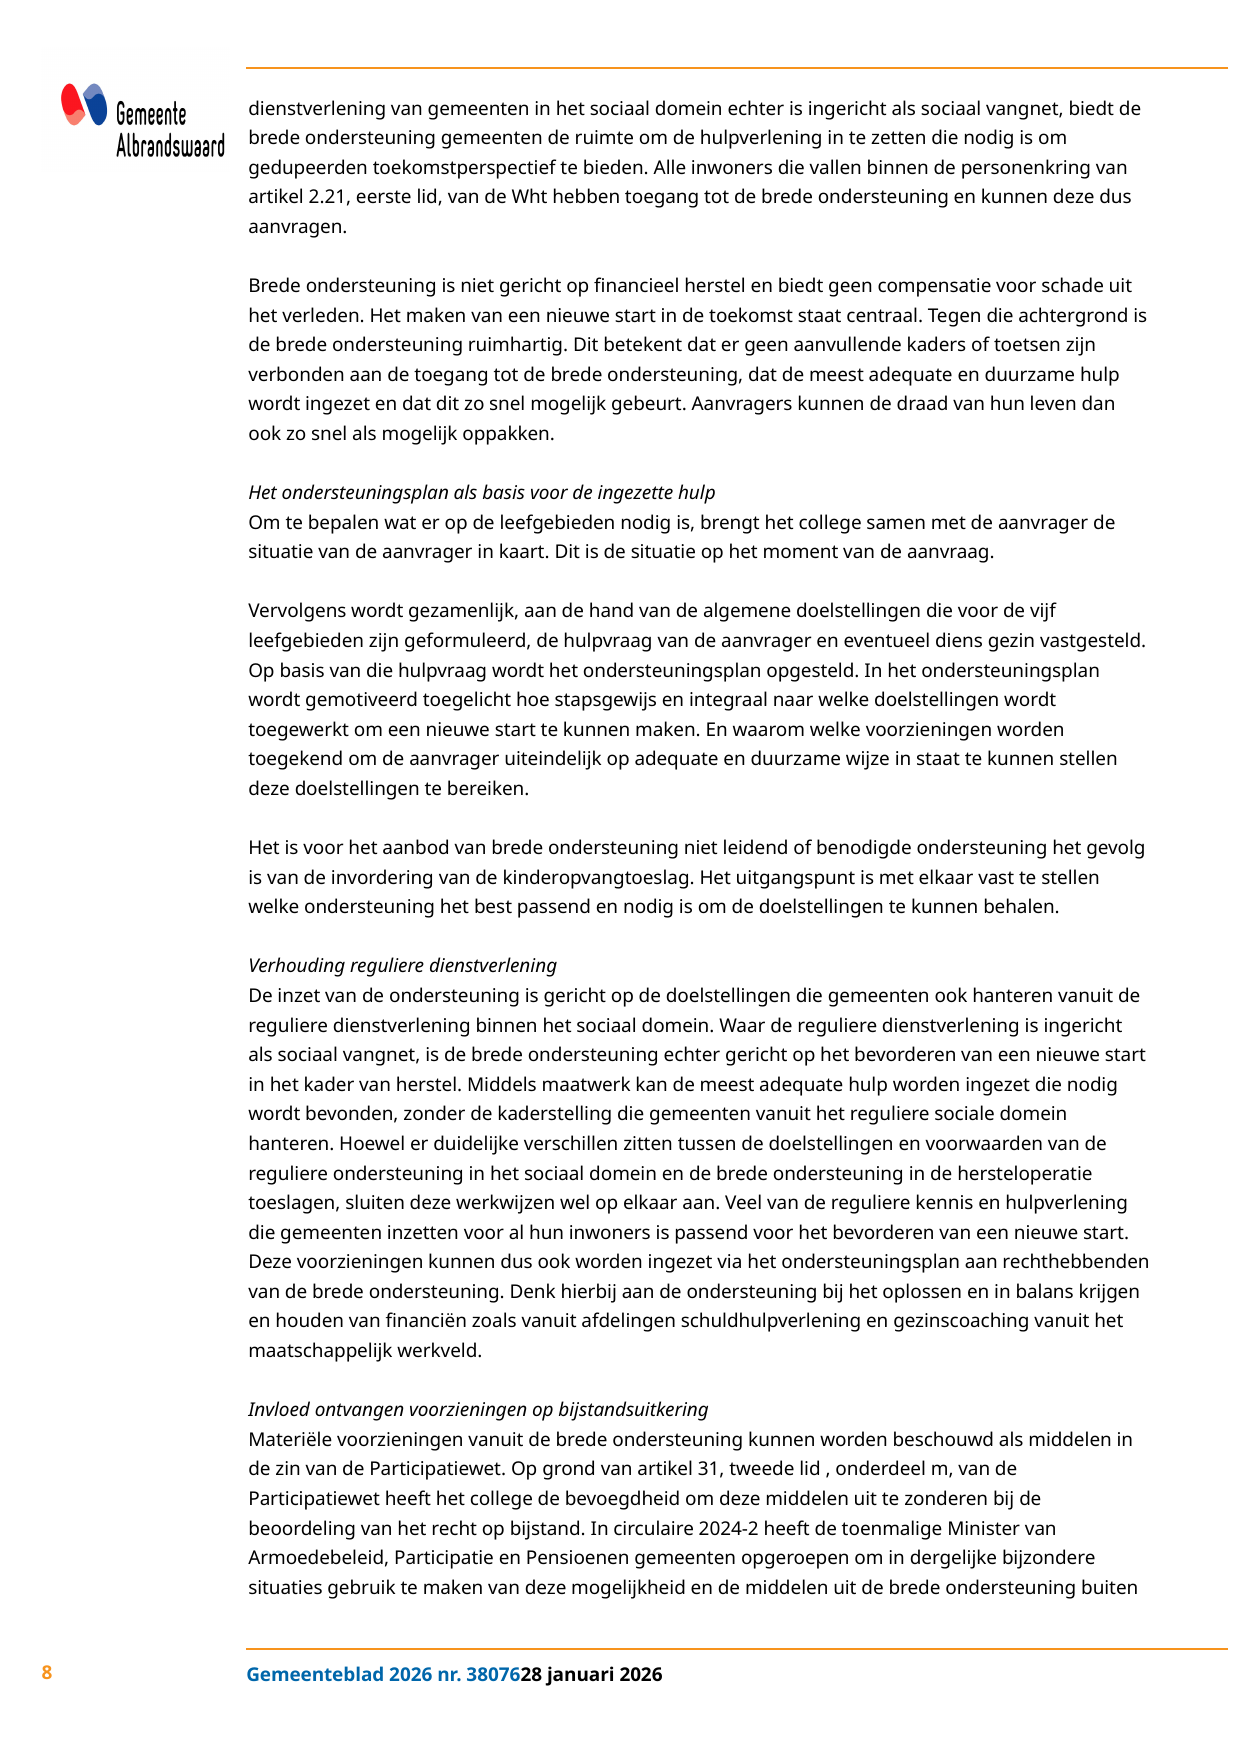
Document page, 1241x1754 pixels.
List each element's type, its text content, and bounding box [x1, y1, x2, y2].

text Vervolgens wordt gezamenlijk, aan de hand van de algemene doelstellingen die voor de vijf leefgebieden zijn geformuleerd, de hulpvraag van de aanvrager en eventueel diens gezin vastgesteld. Op basis van die hulpvraag wordt het ondersteuningsplan opgesteld. In het ondersteuningsplan wordt gemotiveerd toegelicht hoe stapsgewijs en integraal naar welke doelstellingen wordt toegewerkt om een nieuwe start te kunnen maken. En waarom welke voorzieningen worden toegekend om de aanvrager uiteindelijk op adequate en duurzame wijze in staat te kunnen stellen deze doelstellingen te bereiken. [248, 598, 1152, 801]
text Het is voor het aanbod van brede ondersteuning niet leidend of benodigde ondersteuning het gevolg is van de invordering van de kinderopvangtoeslag. Het uitgangspunt is met elkaar vast te stellen welke ondersteuning het best passend en nodig is om de doelstellingen te kunnen behalen. [248, 834, 1152, 919]
picture [41, 47, 231, 172]
text Verhouding reguliere dienstverlening [248, 953, 1152, 978]
text De inzet van de ondersteuning is gericht op de doelstellingen die gemeenten ook hanteren vanuit de reguliere dienstverlening binnen het sociaal domein. Waar de reguliere dienstverlening is ingericht als sociaal vangnet, is de brede ondersteuning echter gericht op het bevorderen van een nieuwe start in het kader van herstel. Middels maatwerk kan de meest adequate hulp worden ingezet die nodig wordt bevonden, zonder de kaderstelling die gemeenten vanuit het reguliere sociale domein hanteren. Hoewel er duidelijke verschillen zitten tussen de doelstellingen en voorwaarden van de reguliere ondersteuning in het sociaal domein en de brede ondersteuning in de hersteloperatie toeslagen, sluiten deze werkwijzen wel op elkaar aan. Veel van de reguliere kennis en hulpverlening die gemeenten inzetten voor al hun inwoners is passend voor het bevorderen van een nieuwe start. Deze voorzieningen kunnen dus ook worden ingezet via het ondersteuningsplan aan rechthebbenden van de brede ondersteuning. Denk hierbij aan de ondersteuning bij het oplossen en in balans krijgen en houden van financiën zoals vanuit afdelingen schuldhulpverlening en gezinscoaching vanuit het maatschappelijk werkveld. [248, 982, 1152, 1363]
text Materiële voorzieningen vanuit de brede ondersteuning kunnen worden beschouwd als middelen in de zin van de Participatiewet. Op grond van artikel 31, tweede lid , onderdeel m, van de Participatiewet heeft het college de bevoegdheid om deze middelen uit te zonderen bij de beoordeling van het recht op bijstand. In circulaire 2024-2 heeft de toenmalige Minister van Armoedebeleid, Participatie en Pensioenen gemeenten opgeroepen om in dergelijke bijzondere situaties gebruik te maken van deze mogelijkheid en de middelen uit de brede ondersteuning buiten [248, 1426, 1152, 1600]
text dienstverlening van gemeenten in het sociaal domein echter is ingericht als sociaal vangnet, biedt de brede ondersteuning gemeenten de ruimte om de hulpverlening in te zetten die nodig is om gedupeerden toekomstperspectief te bieden. Alle inwoners die vallen binnen de personenkring van artikel 2.21, eerste lid, van de Wht hebben toegang tot de brede ondersteuning en kunnen deze dus aanvragen. [248, 95, 1152, 239]
text Het ondersteuningsplan als basis voor de ingezette hulp [248, 479, 1152, 505]
text Brede ondersteuning is niet gericht op financieel herstel en biedt geen compensatie voor schade uit het verleden. Het maken van een nieuwe start in de toekomst staat centraal. Tegen die achtergrond is de brede ondersteuning ruimhartig. Dit betekent dat er geen aanvullende kaders of toetsen zijn verbonden aan de toegang tot de brede ondersteuning, dat de meest adequate en duurzame hulp wordt ingezet en dat dit zo snel mogelijk gebeurt. Aanvragers kunnen de draad van hun leven dan ook zo snel als mogelijk oppakken. [248, 272, 1152, 446]
text Om te bepalen wat er op de leefgebieden nodig is, brengt het college samen met de aanvrager de situatie van de aanvrager in kaart. Dit is de situatie op het moment van de aanvraag. [248, 509, 1152, 564]
text Invloed ontvangen voorzieningen op bijstandsuitkering [248, 1396, 1152, 1422]
